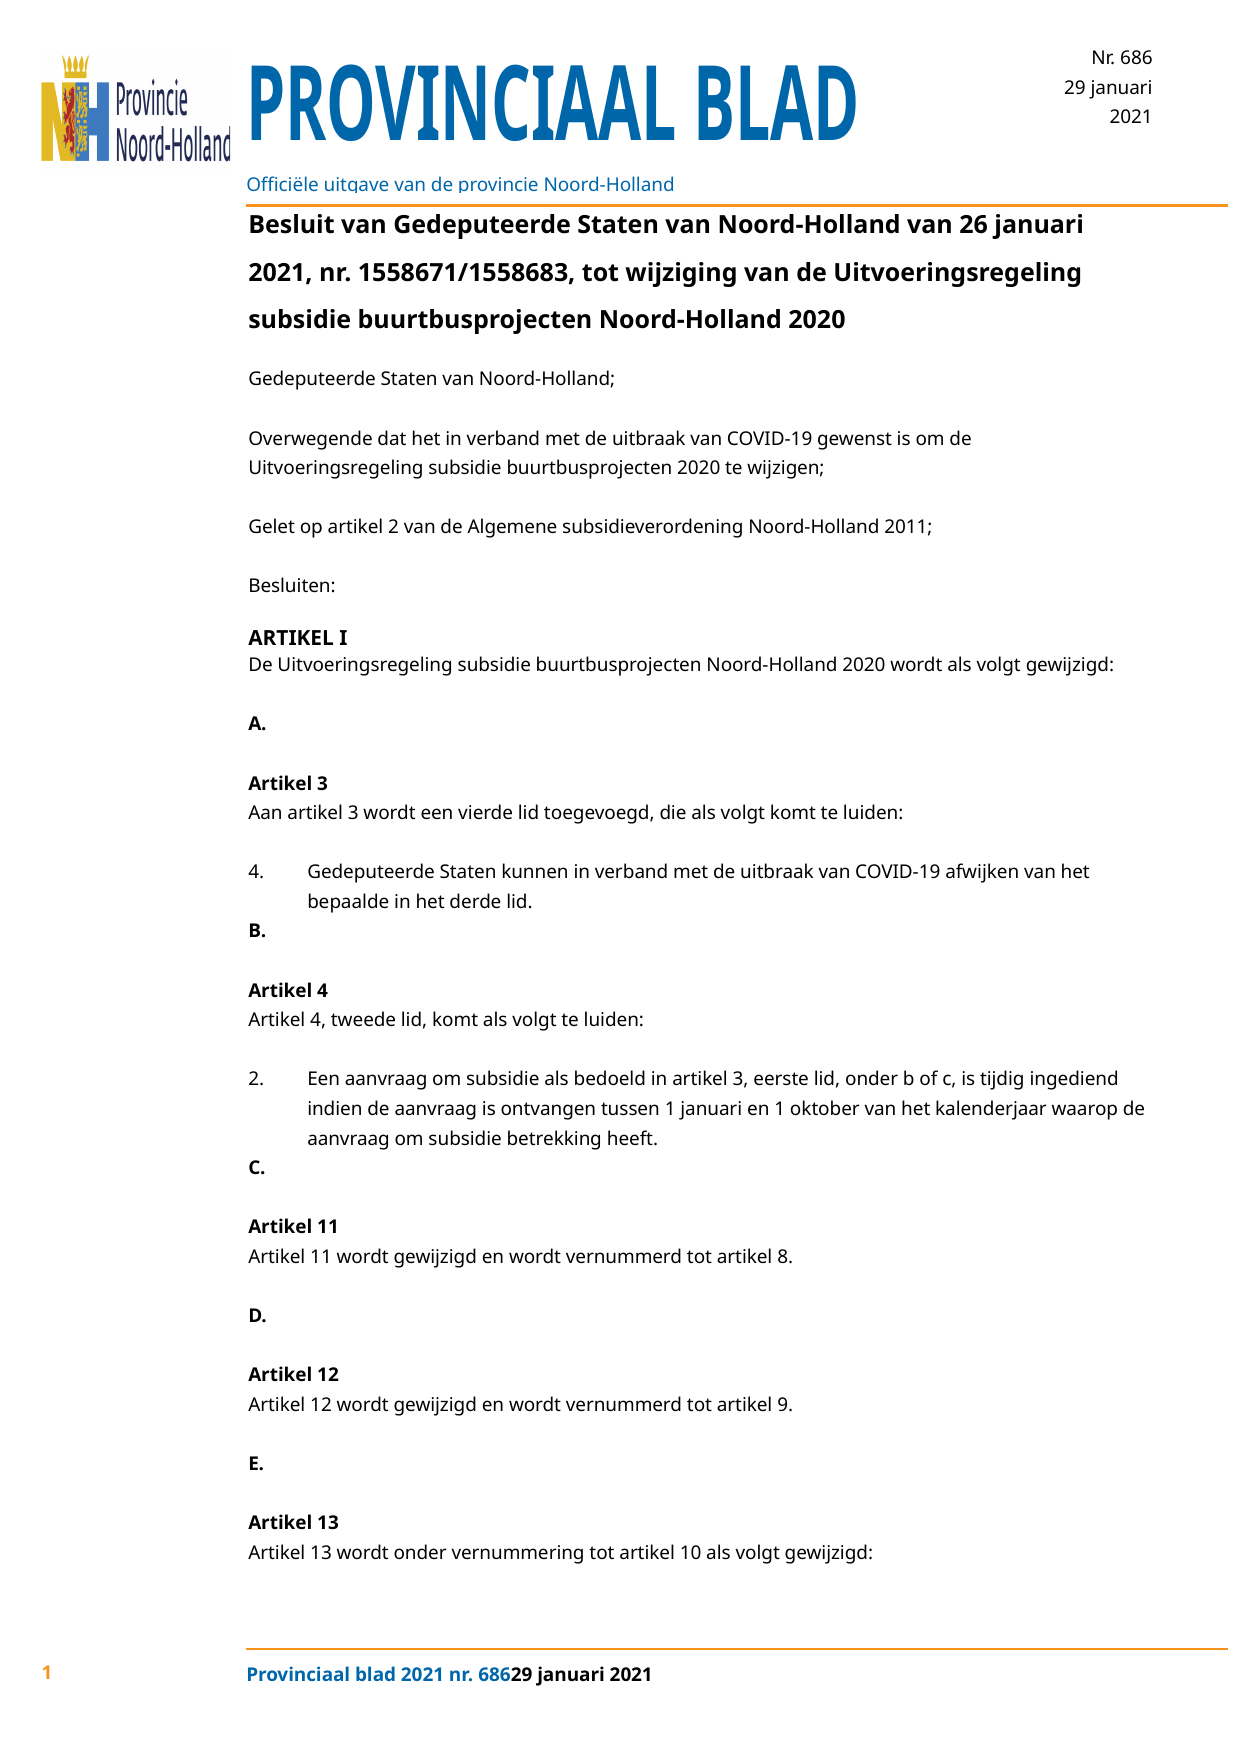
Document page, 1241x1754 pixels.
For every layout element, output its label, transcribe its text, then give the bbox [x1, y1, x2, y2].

text Artikel 12 wordt gewijzigd en wordt vernummerd tot artikel 9. [248, 1391, 1152, 1417]
text Artikel 4 [248, 977, 1152, 1003]
text Besluit van Gedeputeerde Staten van Noord-Holland van 26 januari 2021, nr. 1558671/1558683, tot wijziging van de Uitvoeringsregeling subsidie buurtbusprojecten Noord-Holland 2020 [248, 207, 1152, 336]
list Gedeputeerde Staten kunnen in verband met de uitbraak van COVID-19 afwijken van het bepaalde in het derde lid. [248, 858, 1152, 914]
text Artikel 4, tweede lid, komt als volgt te luiden: [248, 1006, 1152, 1032]
text Artikel 3 [248, 770, 1152, 796]
text De Uitvoeringsregeling subsidie buurtbusprojecten Noord-Holland 2020 wordt als volgt gewijzigd: [248, 651, 1152, 677]
text ARTIKEL I [248, 623, 1152, 651]
text Aan artikel 3 wordt een vierde lid toegevoegd, die als volgt komt te luiden: [248, 799, 1152, 825]
text Besluiten: [248, 573, 1152, 598]
text B. [248, 918, 1152, 943]
text Artikel 12 [248, 1361, 1152, 1387]
text Gedeputeerde Staten van Noord-Holland; [248, 366, 1152, 391]
text E. [248, 1450, 1152, 1476]
list Een aanvraag om subsidie als bedoeld in artikel 3, eerste lid, onder b of c, is tijdig ingediend indien de aanvraag is ontvangen tussen 1 januari en 1 oktober van het kalenderjaar waarop de aanvraag om subsidie betrekking heeft. [248, 1066, 1152, 1151]
text Gelet op artikel 2 van de Algemene subsidieverordening Noord-Holland 2011; [248, 513, 1152, 539]
text Overwegende dat het in verband met de uitbraak van COVID-19 gewenst is om de Uitvoeringsregeling subsidie buurtbusprojecten 2020 te wijzigen; [248, 425, 1152, 480]
picture [41, 47, 231, 172]
text Artikel 13 [248, 1509, 1152, 1535]
text Artikel 11 [248, 1213, 1152, 1239]
text Artikel 11 wordt gewijzigd en wordt vernummerd tot artikel 8. [248, 1243, 1152, 1269]
text C. [248, 1154, 1152, 1180]
text D. [248, 1302, 1152, 1328]
text Artikel 13 wordt onder vernummering tot artikel 10 als volgt gewijzigd: [248, 1539, 1152, 1565]
text A. [248, 711, 1152, 736]
